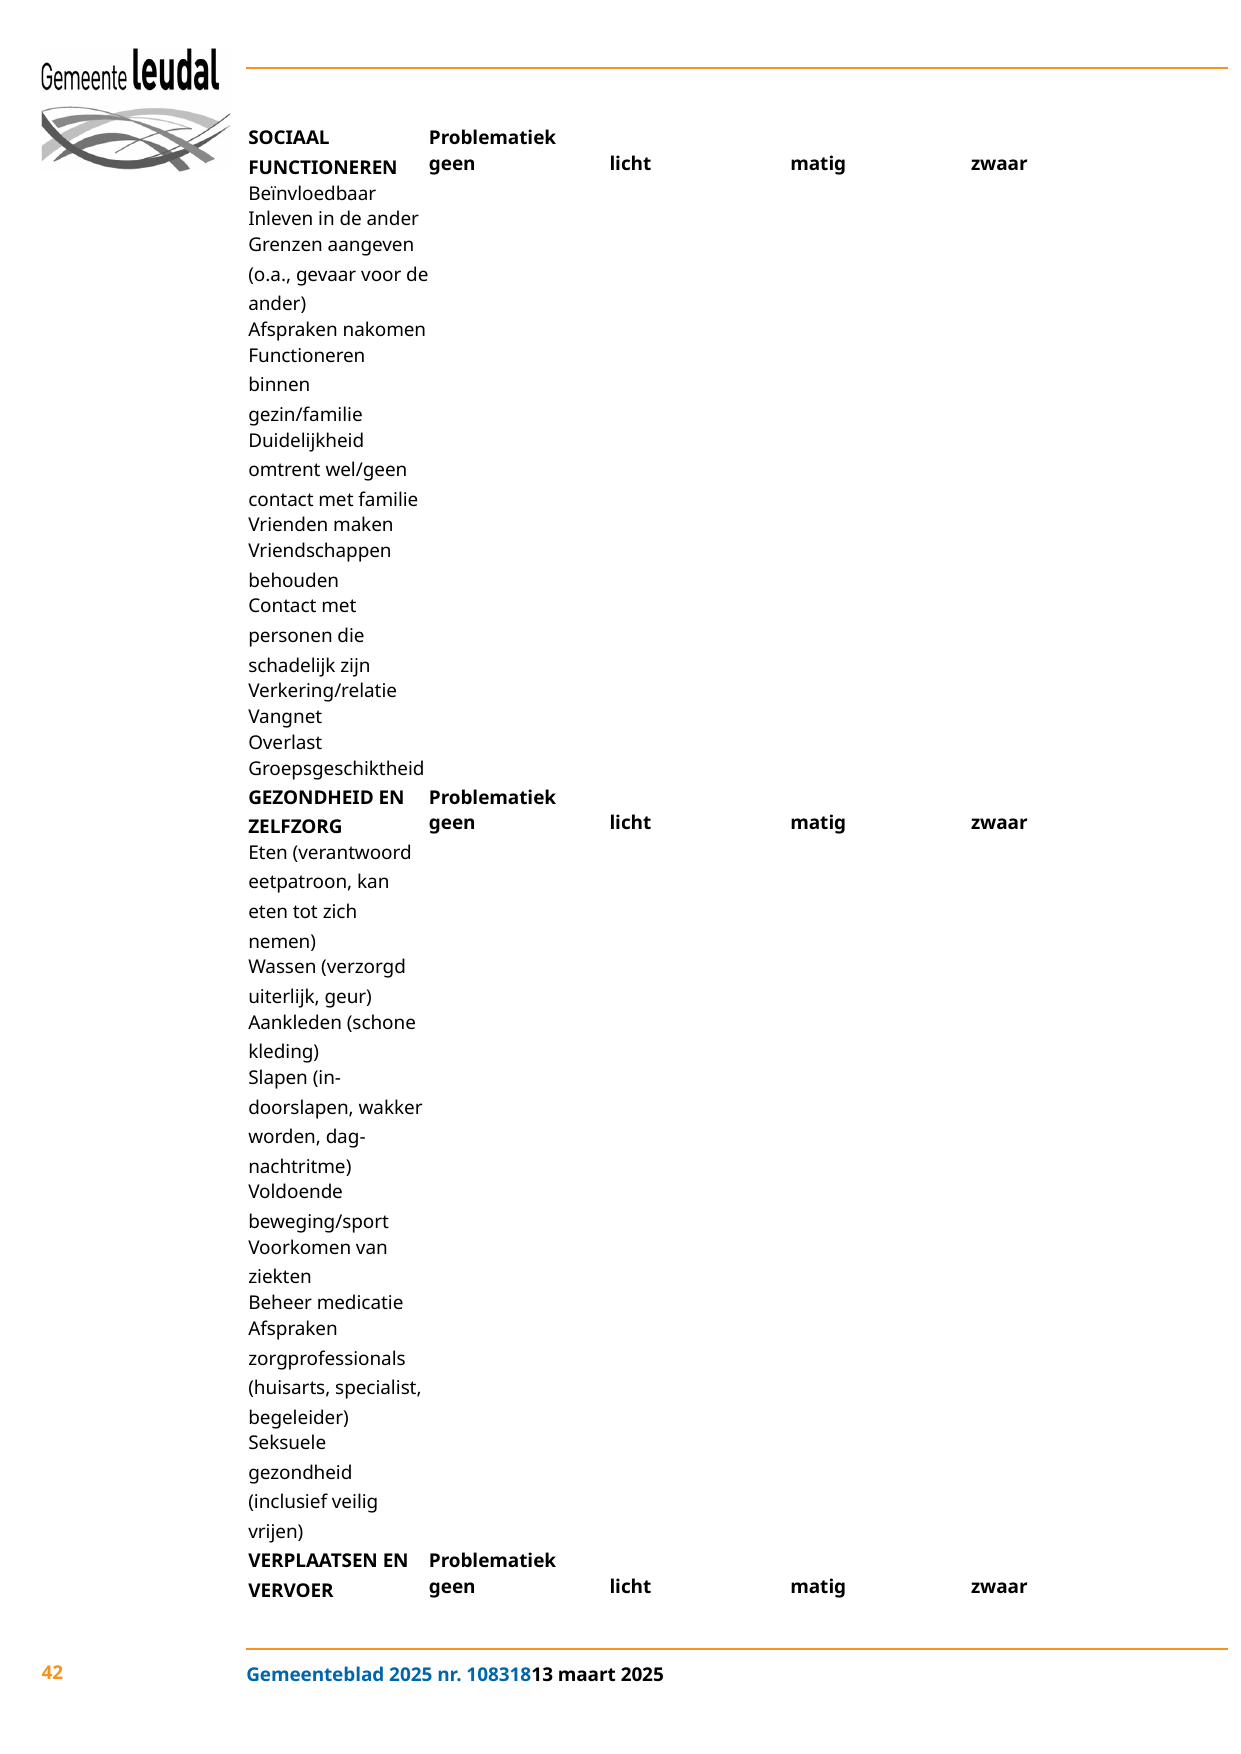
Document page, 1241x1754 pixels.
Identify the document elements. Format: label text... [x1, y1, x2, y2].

table_cell [790, 729, 971, 755]
table_cell licht [609, 810, 790, 839]
table_cell [429, 839, 609, 954]
table_cell [429, 427, 609, 512]
table_cell [971, 678, 1152, 703]
table_cell matig [790, 150, 971, 180]
table_cell Wassen (verzorgd uiterlijk, geur) [248, 954, 429, 1009]
picture [41, 47, 231, 172]
table_cell [609, 1430, 790, 1544]
table_cell Slapen (in- doorslapen, wakker worden, dag-nachtritme) [248, 1064, 429, 1179]
table_cell [609, 427, 790, 512]
table_cell [790, 593, 971, 678]
table_cell [971, 231, 1152, 316]
table_cell zwaar [971, 150, 1152, 180]
table_cell [790, 427, 971, 512]
table_cell [609, 1234, 790, 1289]
table_header VERPLAATSEN EN VERVOER [248, 1548, 429, 1603]
table_cell [971, 729, 1152, 755]
table_cell [609, 755, 790, 781]
table_cell [429, 342, 609, 427]
table_cell [790, 1289, 971, 1315]
table_cell [790, 316, 971, 342]
table_header SOCIAAL FUNCTIONEREN [248, 125, 429, 180]
table_cell geen [429, 1573, 609, 1603]
table_cell [609, 512, 790, 537]
table_cell [971, 342, 1152, 427]
table_cell [790, 538, 971, 593]
table_cell [609, 954, 790, 1009]
table_cell [790, 180, 971, 206]
table_cell [429, 316, 609, 342]
table_cell Afspraken nakomen [248, 316, 429, 342]
table_cell Functioneren binnen gezin/familie [248, 342, 429, 427]
table_cell zwaar [971, 810, 1152, 839]
table_header GEZONDHEID EN ZELFZORG [248, 784, 429, 839]
table_cell Groepsgeschiktheid [248, 755, 429, 781]
table_cell [609, 1315, 790, 1429]
table_cell [971, 1234, 1152, 1289]
table_cell [971, 1064, 1152, 1179]
table_cell [609, 729, 790, 755]
table_cell [429, 1064, 609, 1179]
table_cell [609, 1179, 790, 1234]
table_cell [790, 1315, 971, 1429]
table_cell [790, 678, 971, 703]
table_cell [790, 954, 971, 1009]
table_cell [790, 1009, 971, 1064]
table_cell [609, 180, 790, 206]
table_cell [971, 1289, 1152, 1315]
table_cell zwaar [971, 1573, 1152, 1603]
table_cell [971, 954, 1152, 1009]
table_cell [609, 538, 790, 593]
table_cell [790, 231, 971, 316]
table_cell [971, 839, 1152, 954]
table_cell Afspraken zorgprofessionals (huisarts, specialist, begeleider) [248, 1315, 429, 1429]
table_cell licht [609, 1573, 790, 1603]
table_cell Voldoende beweging/sport [248, 1179, 429, 1234]
table_cell [429, 1179, 609, 1234]
table_cell [429, 538, 609, 593]
table_cell Grenzen aangeven (o.a., gevaar voor de ander) [248, 231, 429, 316]
table_cell Beïnvloedbaar [248, 180, 429, 206]
table_cell licht [609, 150, 790, 180]
table_cell Vrienden maken [248, 512, 429, 537]
table_cell [609, 593, 790, 678]
table_header Problematiek [429, 1548, 1152, 1573]
table_cell [429, 1315, 609, 1429]
table_cell Contact met personen die schadelijk zijn [248, 593, 429, 678]
table_cell [790, 839, 971, 954]
table_cell Duidelijkheid omtrent wel/geen contact met familie [248, 427, 429, 512]
table_cell [429, 231, 609, 316]
table_cell [971, 1315, 1152, 1429]
table_cell [429, 1234, 609, 1289]
table_cell [790, 755, 971, 781]
table_cell [429, 206, 609, 231]
table_cell [971, 180, 1152, 206]
table_cell [971, 538, 1152, 593]
table_cell [429, 1430, 609, 1544]
table_cell [790, 512, 971, 537]
table_cell Vriendschappen behouden [248, 538, 429, 593]
table_cell [429, 755, 609, 781]
table_cell [790, 1179, 971, 1234]
table_cell [790, 1064, 971, 1179]
table_cell [429, 678, 609, 703]
table_cell [971, 703, 1152, 729]
table_cell [790, 703, 971, 729]
table_cell [971, 316, 1152, 342]
table_cell [609, 703, 790, 729]
table_cell [971, 1430, 1152, 1544]
table_cell geen [429, 810, 609, 839]
table_cell [609, 1289, 790, 1315]
table_cell [790, 206, 971, 231]
table_cell [790, 342, 971, 427]
table_cell [429, 512, 609, 537]
table_cell Eten (verantwoord eetpatroon, kan eten tot zich nemen) [248, 839, 429, 954]
table_cell [971, 755, 1152, 781]
table_cell geen [429, 150, 609, 180]
table_cell [971, 1009, 1152, 1064]
table_cell [429, 1009, 609, 1064]
table_cell [609, 1064, 790, 1179]
table_cell [971, 512, 1152, 537]
table_cell Beheer medicatie [248, 1289, 429, 1315]
table_cell [971, 427, 1152, 512]
table_cell Verkering/relatie [248, 678, 429, 703]
table_cell Inleven in de ander [248, 206, 429, 231]
table_cell [429, 729, 609, 755]
table_cell Voorkomen van ziekten [248, 1234, 429, 1289]
table_cell [790, 1430, 971, 1544]
table_header Problematiek [429, 125, 1152, 150]
table_cell [609, 342, 790, 427]
table_cell [429, 180, 609, 206]
table_header Problematiek [429, 784, 1152, 809]
table_cell [609, 231, 790, 316]
table_cell [790, 1234, 971, 1289]
table_cell [429, 1289, 609, 1315]
table_cell [609, 1009, 790, 1064]
table_cell [971, 1179, 1152, 1234]
table_cell [609, 206, 790, 231]
table_cell Aankleden (schone kleding) [248, 1009, 429, 1064]
table_cell [429, 954, 609, 1009]
table_cell [429, 703, 609, 729]
table_cell [609, 839, 790, 954]
table_cell Vangnet [248, 703, 429, 729]
table_cell [609, 316, 790, 342]
table_cell [609, 678, 790, 703]
table_cell Seksuele gezondheid (inclusief veilig vrijen) [248, 1430, 429, 1544]
table_cell matig [790, 1573, 971, 1603]
table_cell [429, 593, 609, 678]
table_cell [971, 206, 1152, 231]
table_cell Overlast [248, 729, 429, 755]
table_cell [971, 593, 1152, 678]
table_cell matig [790, 810, 971, 839]
